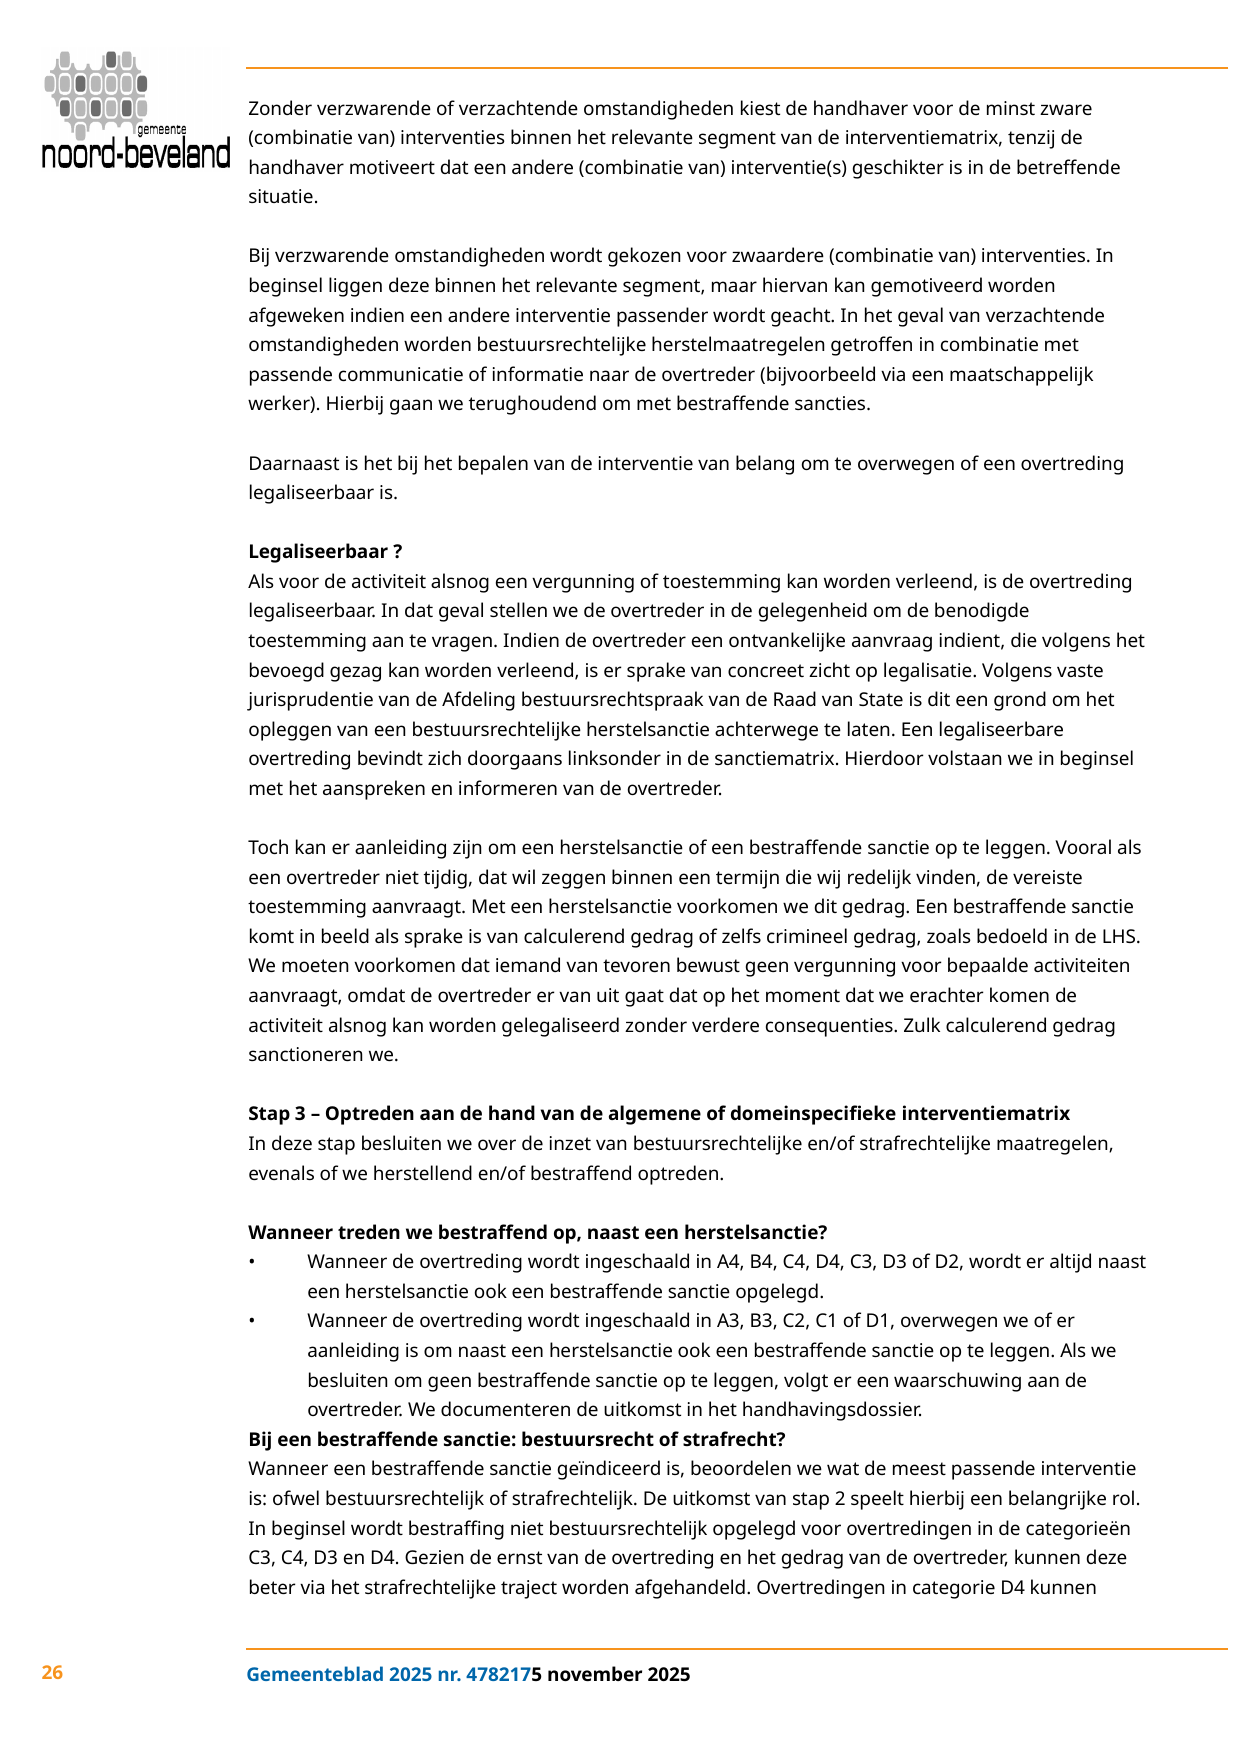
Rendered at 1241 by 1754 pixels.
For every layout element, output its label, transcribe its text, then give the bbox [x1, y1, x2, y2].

list Wanneer de overtreding wordt ingeschaald in A3, B3, C2, C1 of D1, overwegen we of er aanleiding is om naast een herstelsanctie ook een bestraffende sanctie op te leggen. Als we besluiten om geen bestraffende sanctie op te leggen, volgt er een waarschuwing aan de overtreder. We documenteren de uitkomst in het handhavingsdossier. [248, 1308, 1152, 1422]
text Daarnaast is het bij het bepalen van de interventie van belang om te overwegen of een overtreding legaliseerbaar is. [248, 450, 1152, 505]
list Wanneer de overtreding wordt ingeschaald in A4, B4, C4, D4, C3, D3 of D2, wordt er altijd naast een herstelsanctie ook een bestraffende sanctie opgelegd. [248, 1248, 1152, 1304]
picture [41, 47, 231, 172]
text Legaliseerbaar ? [248, 538, 1152, 564]
text Stap 3 – Optreden aan de hand van de algemene of domeinspecifieke interventiematrix [248, 1101, 1152, 1126]
text Als voor de activiteit alsnog een vergunning of toestemming kan worden verleend, is de overtreding legaliseerbaar. In dat geval stellen we de overtreder in de gelegenheid om de benodigde toestemming aan te vragen. Indien de overtreder een ontvankelijke aanvraag indient, die volgens het bevoegd gezag kan worden verleend, is er sprake van concreet zicht op legalisatie. Volgens vaste jurisprudentie van de Afdeling bestuursrechtspraak van de Raad van State is dit een grond om het opleggen van een bestuursrechtelijke herstelsanctie achterwege te laten. Een legaliseerbare overtreding bevindt zich doorgaans linksonder in de sanctiematrix. Hierdoor volstaan we in beginsel met het aanspreken en informeren van de overtreder. [248, 568, 1152, 801]
text In deze stap besluiten we over de inzet van bestuursrechtelijke en/of strafrechtelijke maatregelen, evenals of we herstellend en/of bestraffend optreden. [248, 1130, 1152, 1186]
text Wanneer treden we bestraffend op, naast een herstelsanctie? [248, 1219, 1152, 1245]
text Bij verzwarende omstandigheden wordt gekozen voor zwaardere (combinatie van) interventies. In beginsel liggen deze binnen het relevante segment, maar hiervan kan gemotiveerd worden afgeweken indien een andere interventie passender wordt geacht. In het geval van verzachtende omstandigheden worden bestuursrechtelijke herstelmaatregelen getroffen in combinatie met passende communicatie of informatie naar de overtreder (bijvoorbeeld via een maatschappelijk werker). Hierbij gaan we terughoudend om met bestraffende sancties. [248, 243, 1152, 416]
text Zonder verzwarende of verzachtende omstandigheden kiest de handhaver voor de minst zware (combinatie van) interventies binnen het relevante segment van de interventiematrix, tenzij de handhaver motiveert dat een andere (combinatie van) interventie(s) geschikter is in de betreffende situatie. [248, 95, 1152, 209]
text In beginsel wordt bestraffing niet bestuursrechtelijk opgelegd voor overtredingen in de categorieën C3, C4, D3 en D4. Gezien de ernst van de overtreding en het gedrag van de overtreder, kunnen deze beter via het strafrechtelijke traject worden afgehandeld. Overtredingen in categorie D4 kunnen [248, 1515, 1152, 1600]
text Wanneer een bestraffende sanctie geïndiceerd is, beoordelen we wat de meest passende interventie is: ofwel bestuursrechtelijk of strafrechtelijk. De uitkomst van stap 2 speelt hierbij een belangrijke rol. [248, 1456, 1152, 1511]
text Bij een bestraffende sanctie: bestuursrecht of strafrecht? [248, 1426, 1152, 1452]
text Toch kan er aanleiding zijn om een herstelsanctie of een bestraffende sanctie op te leggen. Vooral als een overtreder niet tijdig, dat wil zeggen binnen een termijn die wij redelijk vinden, de vereiste toestemming aanvraagt. Met een herstelsanctie voorkomen we dit gedrag. Een bestraffende sanctie komt in beeld als sprake is van calculerend gedrag of zelfs crimineel gedrag, zoals bedoeld in de LHS. We moeten voorkomen dat iemand van tevoren bewust geen vergunning voor bepaalde activiteiten aanvraagt, omdat de overtreder er van uit gaat dat op het moment dat we erachter komen de activiteit alsnog kan worden gelegaliseerd zonder verdere consequenties. Zulk calculerend gedrag sanctioneren we. [248, 834, 1152, 1067]
